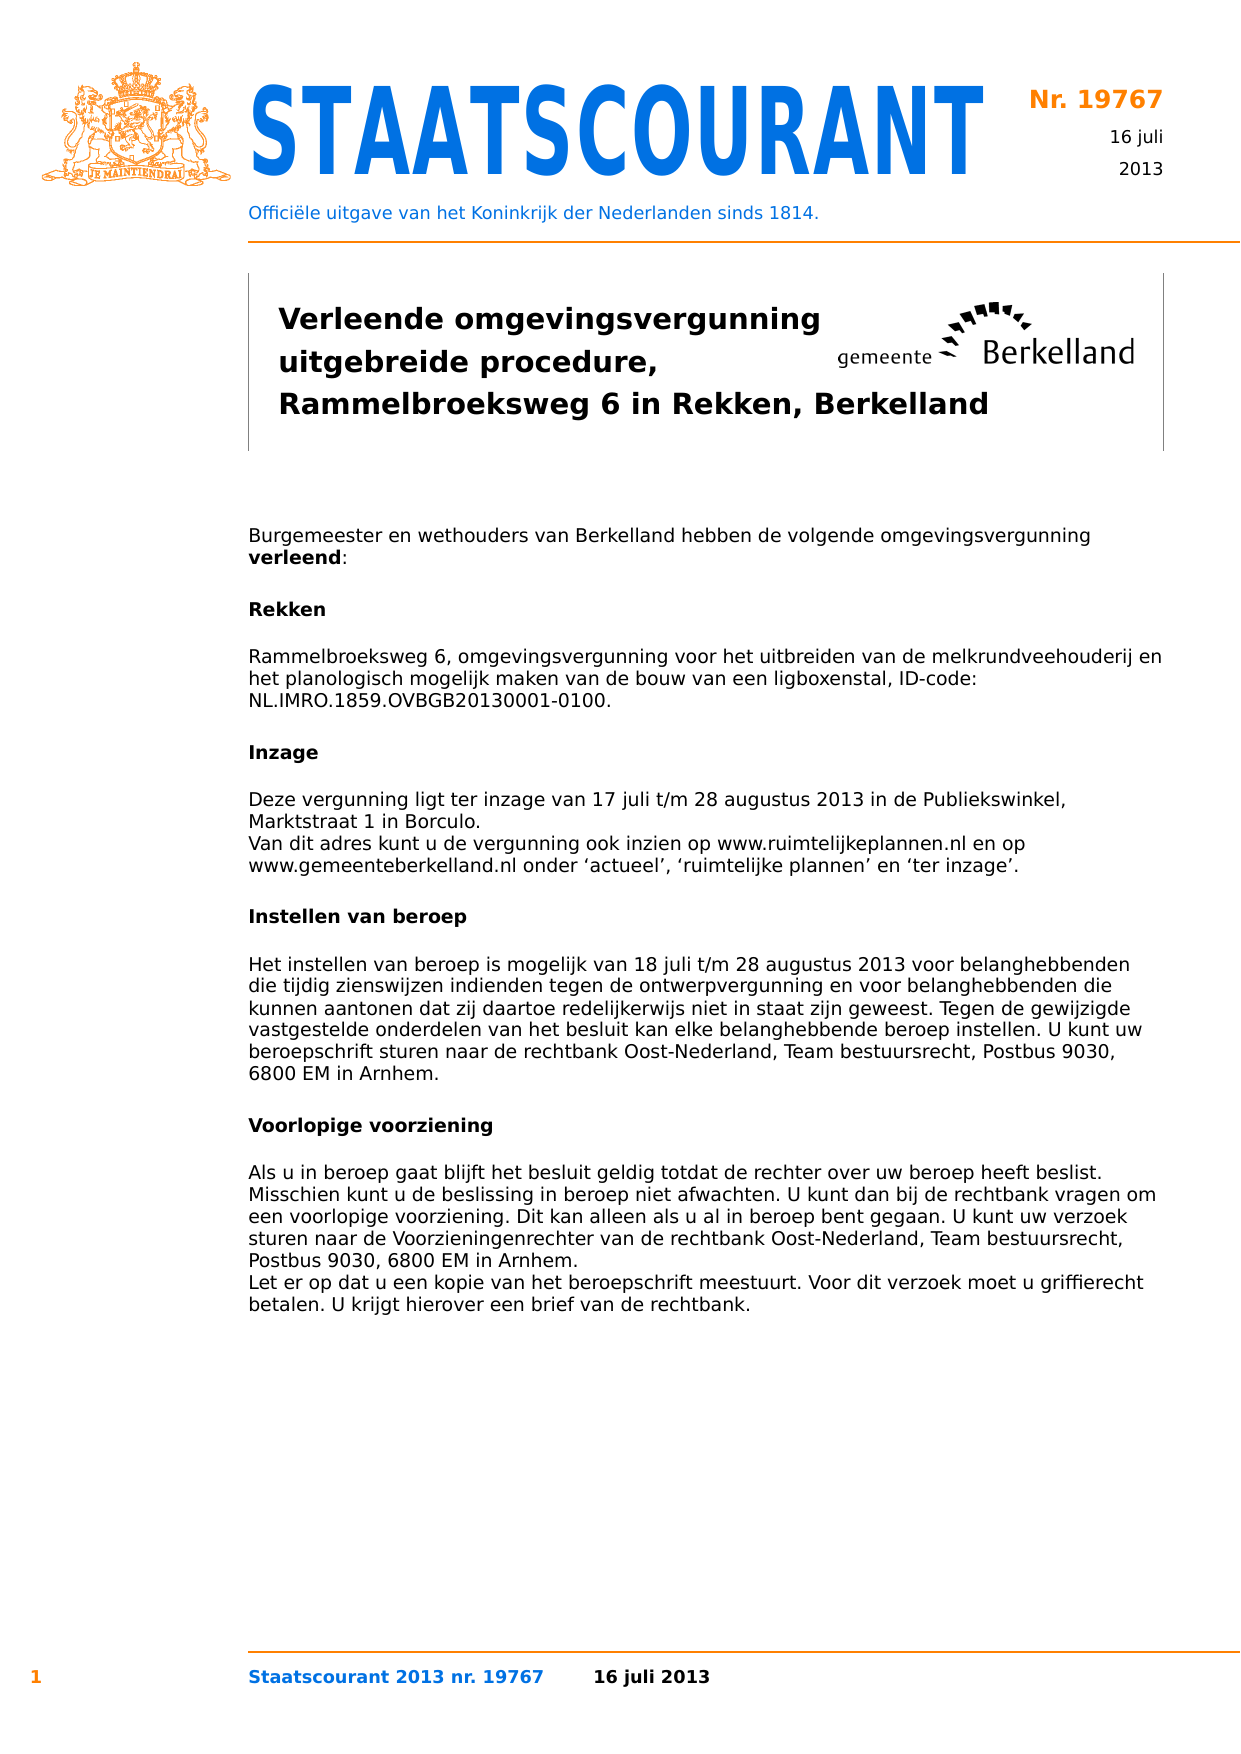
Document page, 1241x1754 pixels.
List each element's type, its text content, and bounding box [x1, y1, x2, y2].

subtitle Rekken [248, 599, 1163, 621]
table_cell 2013 [998, 153, 1240, 203]
table_cell Officiële uitgave van het Koninkrijk der Nederlanden sinds 1814. [248, 203, 1240, 241]
text Als u in beroep gaat blijft het besluit geldig totdat de rechter over uw beroep heeft beslist. Misschien kunt u de beslissing in beroep niet afwachten. U kunt dan bij de rechtbank vragen om een voorlopige voorziening. Dit kan alleen als u al in beroep bent gegaan. U kunt uw verzoek sturen naar de Voorzieningenrechter van de rechtbank Oost-Nederland, Team bestuursrecht, Postbus 9030, 6800 EM in Arnhem. [248, 1162, 1163, 1272]
text Het instellen van beroep is mogelijk van 18 juli t/m 28 augustus 2013 voor belanghebbenden die tijdig zienswijzen indienden tegen de ontwerpvergunning en voor belanghebbenden die kunnen aantonen dat zij daartoe redelijkerwijs niet in staat zijn geweest. Tegen de gewijzigde vastgestelde onderdelen van het besluit kan elke belanghebbende beroep instellen. U kunt uw beroepschrift sturen naar de rechtbank Oost-Nederland, Team bestuursrecht, Postbus 9030, 6800 EM in Arnhem. [248, 953, 1163, 1085]
text Van dit adres kunt u de vergunning ook inzien op www.ruimtelijkeplannen.nl en op www.gemeenteberkelland.nl onder ‘actueel’, ‘ruimtelijke plannen’ en ‘ter inzage’. [248, 832, 1163, 876]
picture [41, 62, 231, 186]
picture [838, 302, 1134, 368]
text Burgemeester en wethouders van Berkelland hebben de volgende omgevingsvergunning verleend: [248, 525, 1163, 569]
subtitle Voorlopige voorziening [248, 1115, 1163, 1137]
subtitle Inzage [248, 742, 1163, 763]
text Rammelbroeksweg 6, omgevingsvergunning voor het uitbreiden van de melkrundveehouderij en het planologisch mogelijk maken van de bouw van een ligboxenstal, ID-code: NL.IMRO.1859.OVBGB20130001-0100. [248, 646, 1163, 712]
table_header STAATSCOURANT [248, 62, 998, 203]
subtitle Verleende omgevingsvergunning uitgebreide procedure, Rammelbroeksweg 6 in Rekken, Berkelland [249, 273, 1163, 451]
subtitle Instellen van beroep [248, 906, 1163, 928]
text Let er op dat u een kopie van het beroepschrift meestuurt. Voor dit verzoek moet u griffierecht betalen. U krijgt hierover een brief van de rechtbank. [248, 1272, 1163, 1316]
text Deze vergunning ligt ter inzage van 17 juli t/m 28 augustus 2013 in de Publiekswinkel, Marktstraat 1 in Borculo. [248, 788, 1163, 832]
table_cell 16 juli [998, 121, 1240, 153]
table_header Nr. 19767 [998, 62, 1240, 121]
table_header [25, 62, 248, 241]
